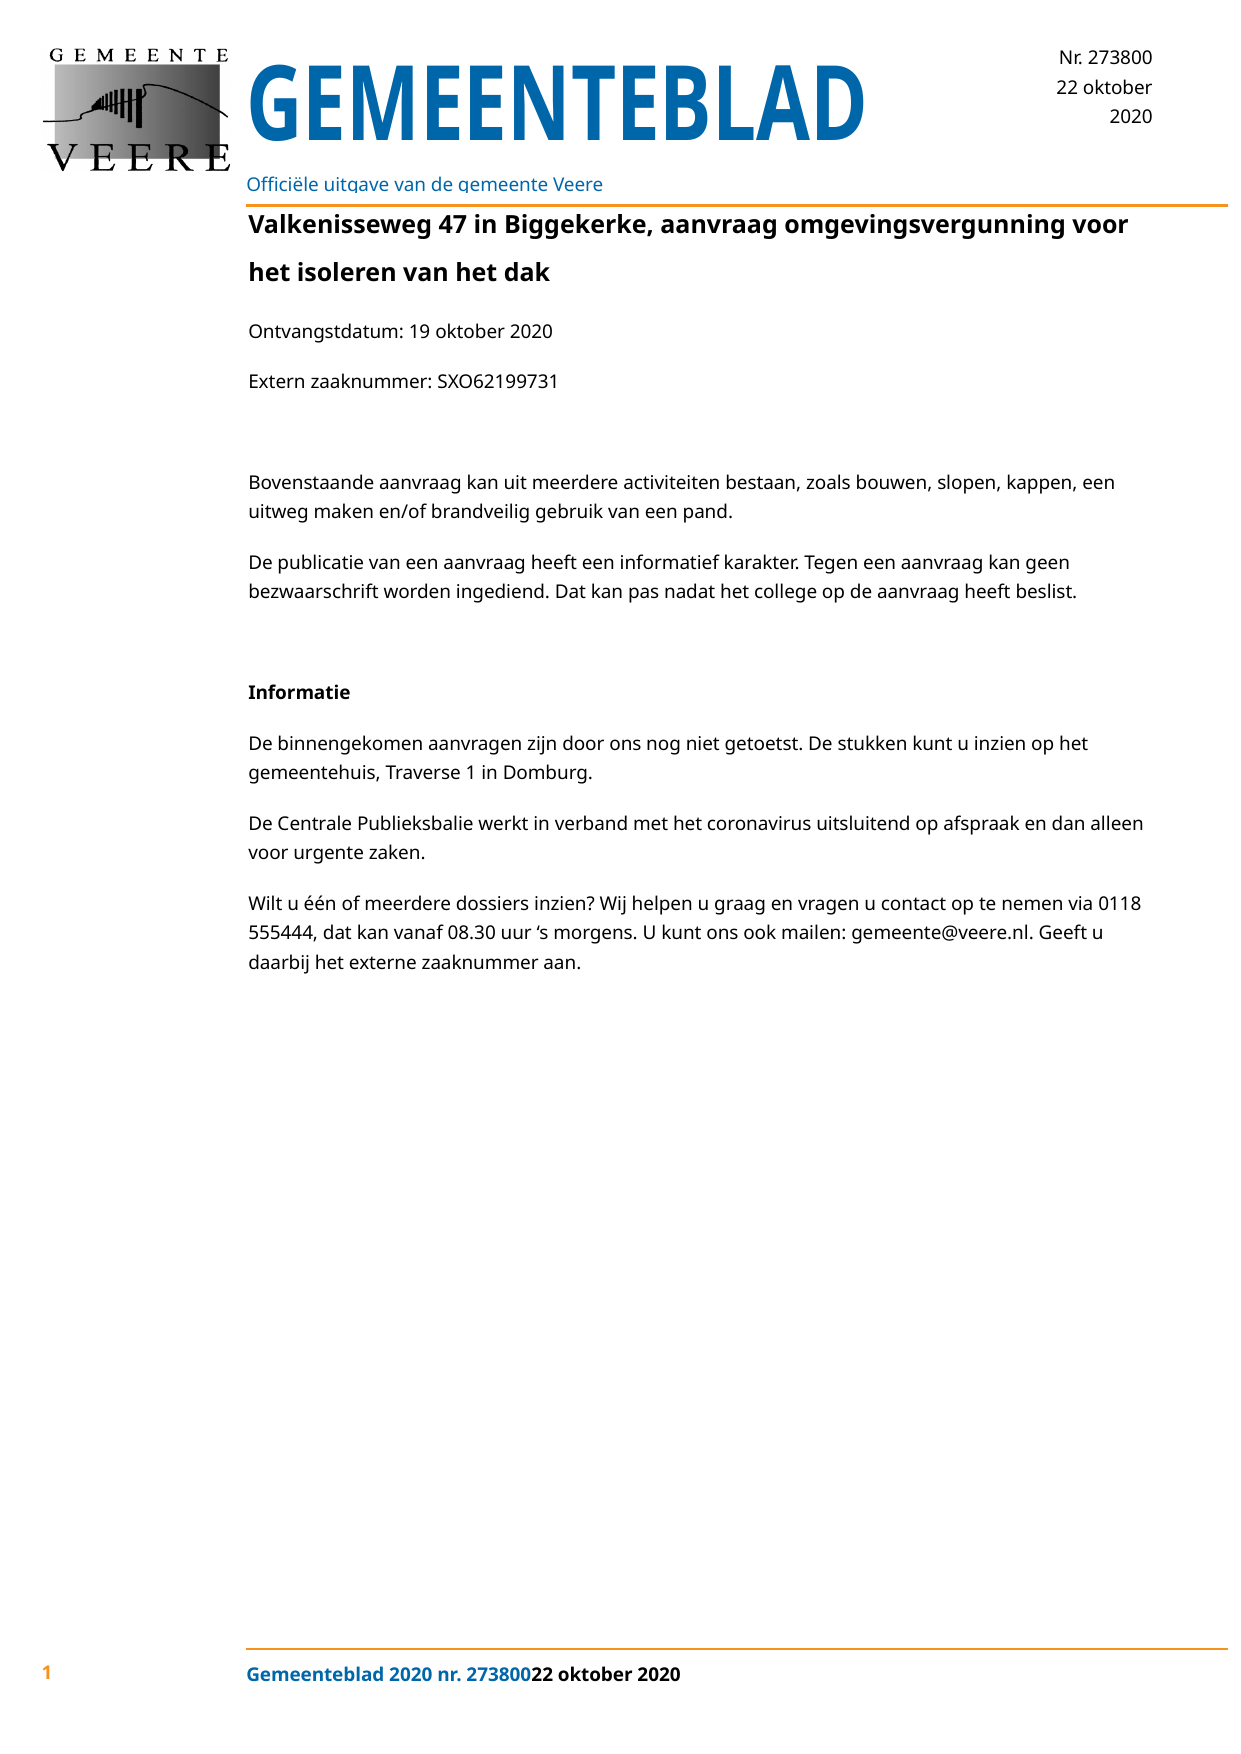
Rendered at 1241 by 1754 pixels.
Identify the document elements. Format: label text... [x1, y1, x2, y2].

text Informatie [248, 679, 1152, 705]
text De binnengekomen aanvragen zijn door ons nog niet getoetst. De stukken kunt u inzien op het gemeentehuis, Traverse 1 in Domburg. [248, 730, 1152, 785]
text Extern zaaknummer: SXO62199731 [248, 368, 1152, 394]
text Bovenstaande aanvraag kan uit meerdere activiteiten bestaan, zoals bouwen, slopen, kappen, een uitweg maken en/of brandveilig gebruik van een pand. [248, 469, 1152, 524]
text Ontvangstdatum: 19 oktober 2020 [248, 318, 1152, 344]
text De Centrale Publieksbalie werkt in verband met het coronavirus uitsluitend op afspraak en dan alleen voor urgente zaken. [248, 810, 1152, 865]
text Valkenisseweg 47 in Biggekerke, aanvraag omgevingsvergunning voor het isoleren van het dak [248, 207, 1152, 288]
picture [41, 47, 231, 172]
text De publicatie van een aanvraag heeft een informatief karakter. Tegen een aanvraag kan geen bezwaarschrift worden ingediend. Dat kan pas nadat het college op de aanvraag heeft beslist. [248, 549, 1152, 604]
text Wilt u één of meerdere dossiers inzien? Wij helpen u graag en vragen u contact op te nemen via 0118 555444, dat kan vanaf 08.30 uur ‘s morgens. U kunt ons ook mailen: gemeente@veere.nl. Geeft u daarbij het externe zaaknummer aan. [248, 890, 1152, 975]
